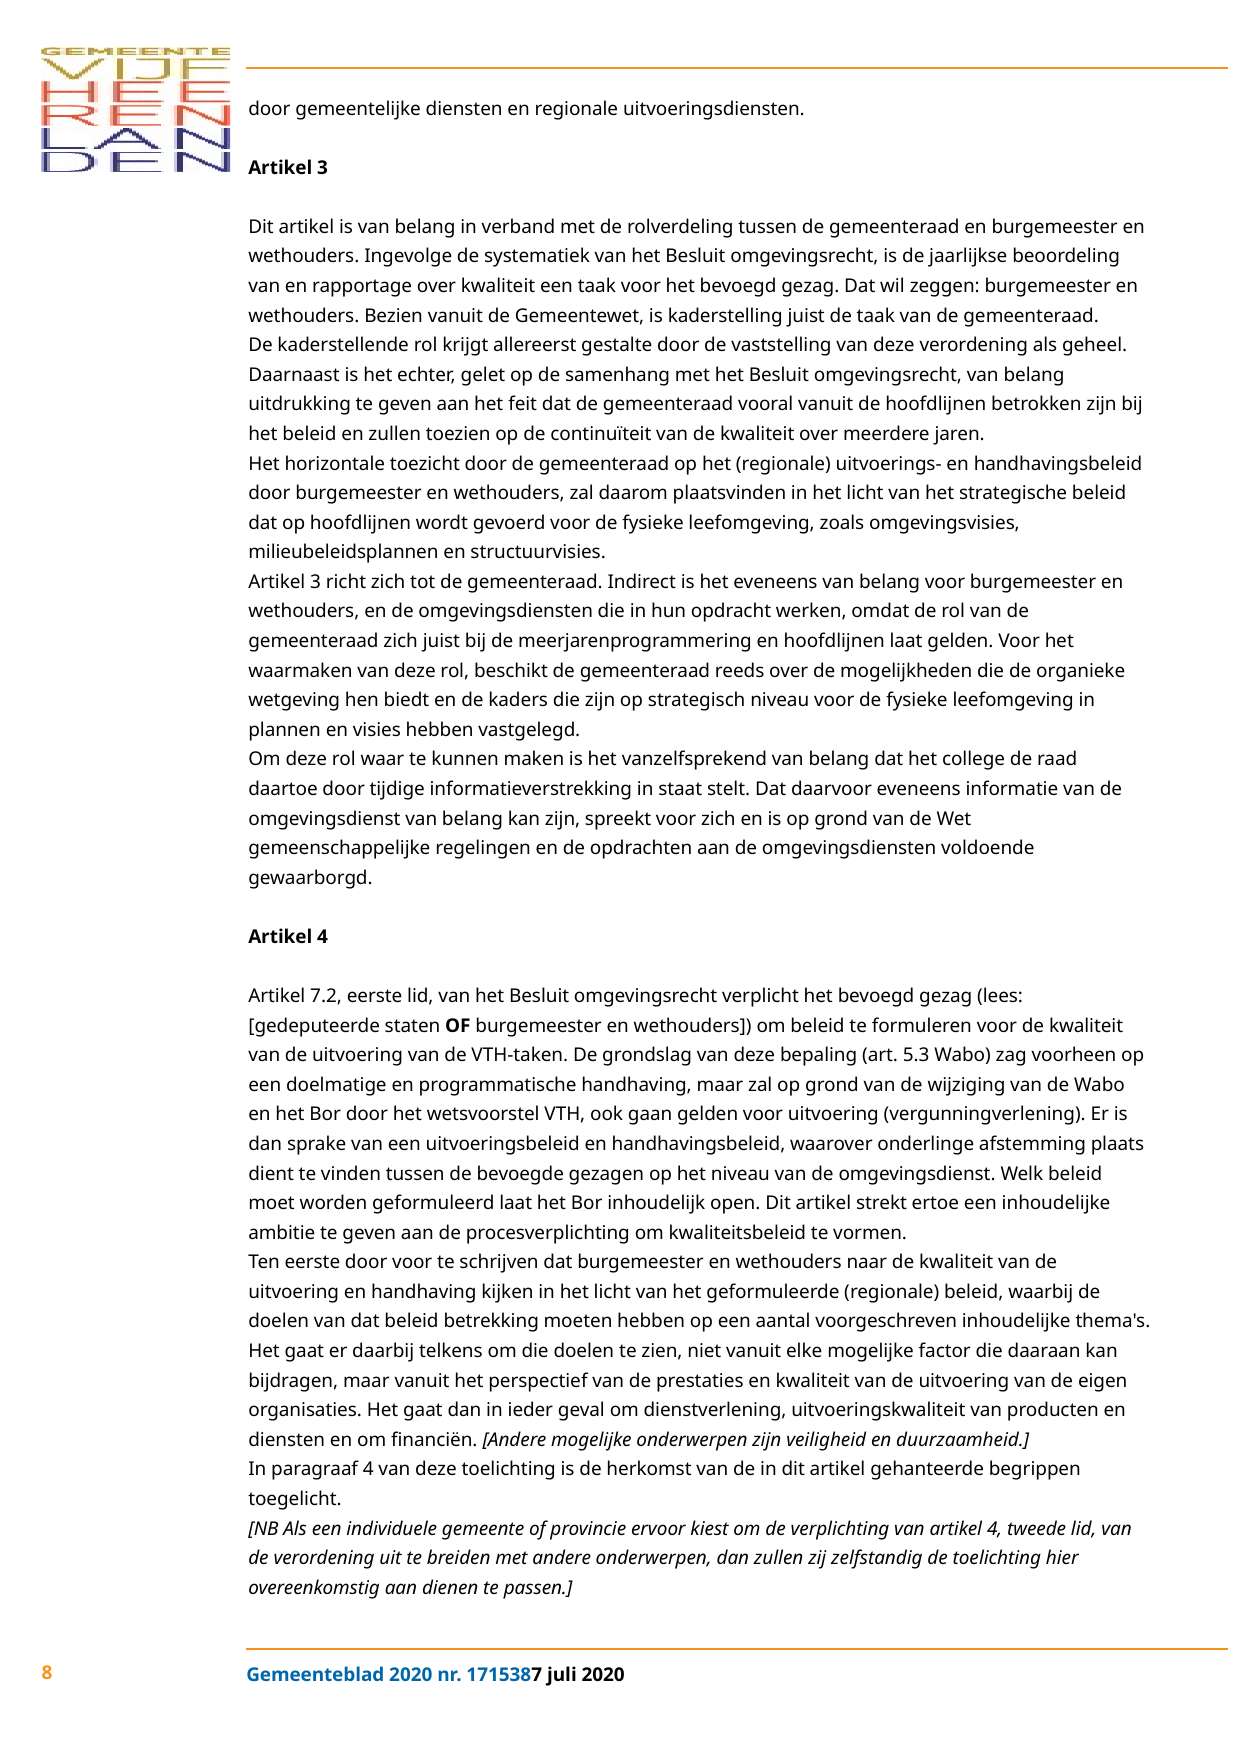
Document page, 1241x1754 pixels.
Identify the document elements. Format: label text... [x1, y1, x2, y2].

text Ten eerste door voor te schrijven dat burgemeester en wethouders naar de kwaliteit van de uitvoering en handhaving kijken in het licht van het geformuleerde (regionale) beleid, waarbij de doelen van dat beleid betrekking moeten hebben op een aantal voorgeschreven inhoudelijke thema's. Het gaat er daarbij telkens om die doelen te zien, niet vanuit elke mogelijke factor die daaraan kan bijdragen, maar vanuit het perspectief van de prestaties en kwaliteit van de uitvoering van de eigen organisaties. Het gaat dan in ieder geval om dienstverlening, uitvoeringskwaliteit van producten en diensten en om financiën. [Andere mogelijke onderwerpen zijn veiligheid en duurzaamheid.] [248, 1248, 1152, 1452]
text In paragraaf 4 van deze toelichting is de herkomst van de in dit artikel gehanteerde begrippen toegelicht. [248, 1456, 1152, 1511]
text Artikel 3 richt zich tot de gemeenteraad. Indirect is het eveneens van belang voor burgemeester en wethouders, en de omgevingsdiensten die in hun opdracht werken, omdat de rol van de gemeenteraad zich juist bij de meerjarenprogrammering en hoofdlijnen laat gelden. Voor het waarmaken van deze rol, beschikt de gemeenteraad reeds over de mogelijkheden die de organieke wetgeving hen biedt en de kaders die zijn op strategisch niveau voor de fysieke leefomgeving in plannen en visies hebben vastgelegd. [248, 568, 1152, 742]
text De kaderstellende rol krijgt allereerst gestalte door de vaststelling van deze verordening als geheel. Daarnaast is het echter, gelet op de samenhang met het Besluit omgevingsrecht, van belang uitdrukking te geven aan het feit dat de gemeenteraad vooral vanuit de hoofdlijnen betrokken zijn bij het beleid en zullen toezien op de continuïteit van de kwaliteit over meerdere jaren. [248, 331, 1152, 446]
picture [41, 47, 231, 172]
text Dit artikel is van belang in verband met de rolverdeling tussen de gemeenteraad en burgemeester en wethouders. Ingevolge de systematiek van het Besluit omgevingsrecht, is de jaarlijkse beoordeling van en rapportage over kwaliteit een taak voor het bevoegd gezag. Dat wil zeggen: burgemeester en wethouders. Bezien vanuit de Gemeentewet, is kaderstelling juist de taak van de gemeenteraad. [248, 213, 1152, 328]
text Het horizontale toezicht door de gemeenteraad op het (regionale) uitvoerings- en handhavingsbeleid door burgemeester en wethouders, zal daarom plaatsvinden in het licht van het strategische beleid dat op hoofdlijnen wordt gevoerd voor de fysieke leefomgeving, zoals omgevingsvisies, milieubeleidsplannen en structuurvisies. [248, 450, 1152, 564]
text [NB Als een individuele gemeente of provincie ervoor kiest om de verplichting van artikel 4, tweede lid, van de verordening uit te breiden met andere onderwerpen, dan zullen zij zelfstandig de toelichting hier overeenkomstig aan dienen te passen.] [248, 1515, 1152, 1600]
text door gemeentelijke diensten en regionale uitvoeringsdiensten. [248, 95, 1152, 121]
text Artikel 4 [248, 923, 1152, 949]
text Artikel 3 [248, 154, 1152, 180]
text Om deze rol waar te kunnen maken is het vanzelfsprekend van belang dat het college de raad daartoe door tijdige informatieverstrekking in staat stelt. Dat daarvoor eveneens informatie van de omgevingsdienst van belang kan zijn, spreekt voor zich en is op grond van de Wet gemeenschappelijke regelingen en de opdrachten aan de omgevingsdiensten voldoende gewaarborgd. [248, 746, 1152, 890]
text Artikel 7.2, eerste lid, van het Besluit omgevingsrecht verplicht het bevoegd gezag (lees: [gedeputeerde staten OF burgemeester en wethouders]) om beleid te formuleren voor de kwaliteit van de uitvoering van de VTH-taken. De grondslag van deze bepaling (art. 5.3 Wabo) zag voorheen op een doelmatige en programmatische handhaving, maar zal op grond van de wijziging van de Wabo en het Bor door het wetsvoorstel VTH, ook gaan gelden voor uitvoering (vergunningverlening). Er is dan sprake van een uitvoeringsbeleid en handhavingsbeleid, waarover onderlinge afstemming plaats dient te vinden tussen de bevoegde gezagen op het niveau van de omgevingsdienst. Welk beleid moet worden geformuleerd laat het Bor inhoudelijk open. Dit artikel strekt ertoe een inhoudelijke ambitie te geven aan de procesverplichting om kwaliteitsbeleid te vormen. [248, 982, 1152, 1245]
